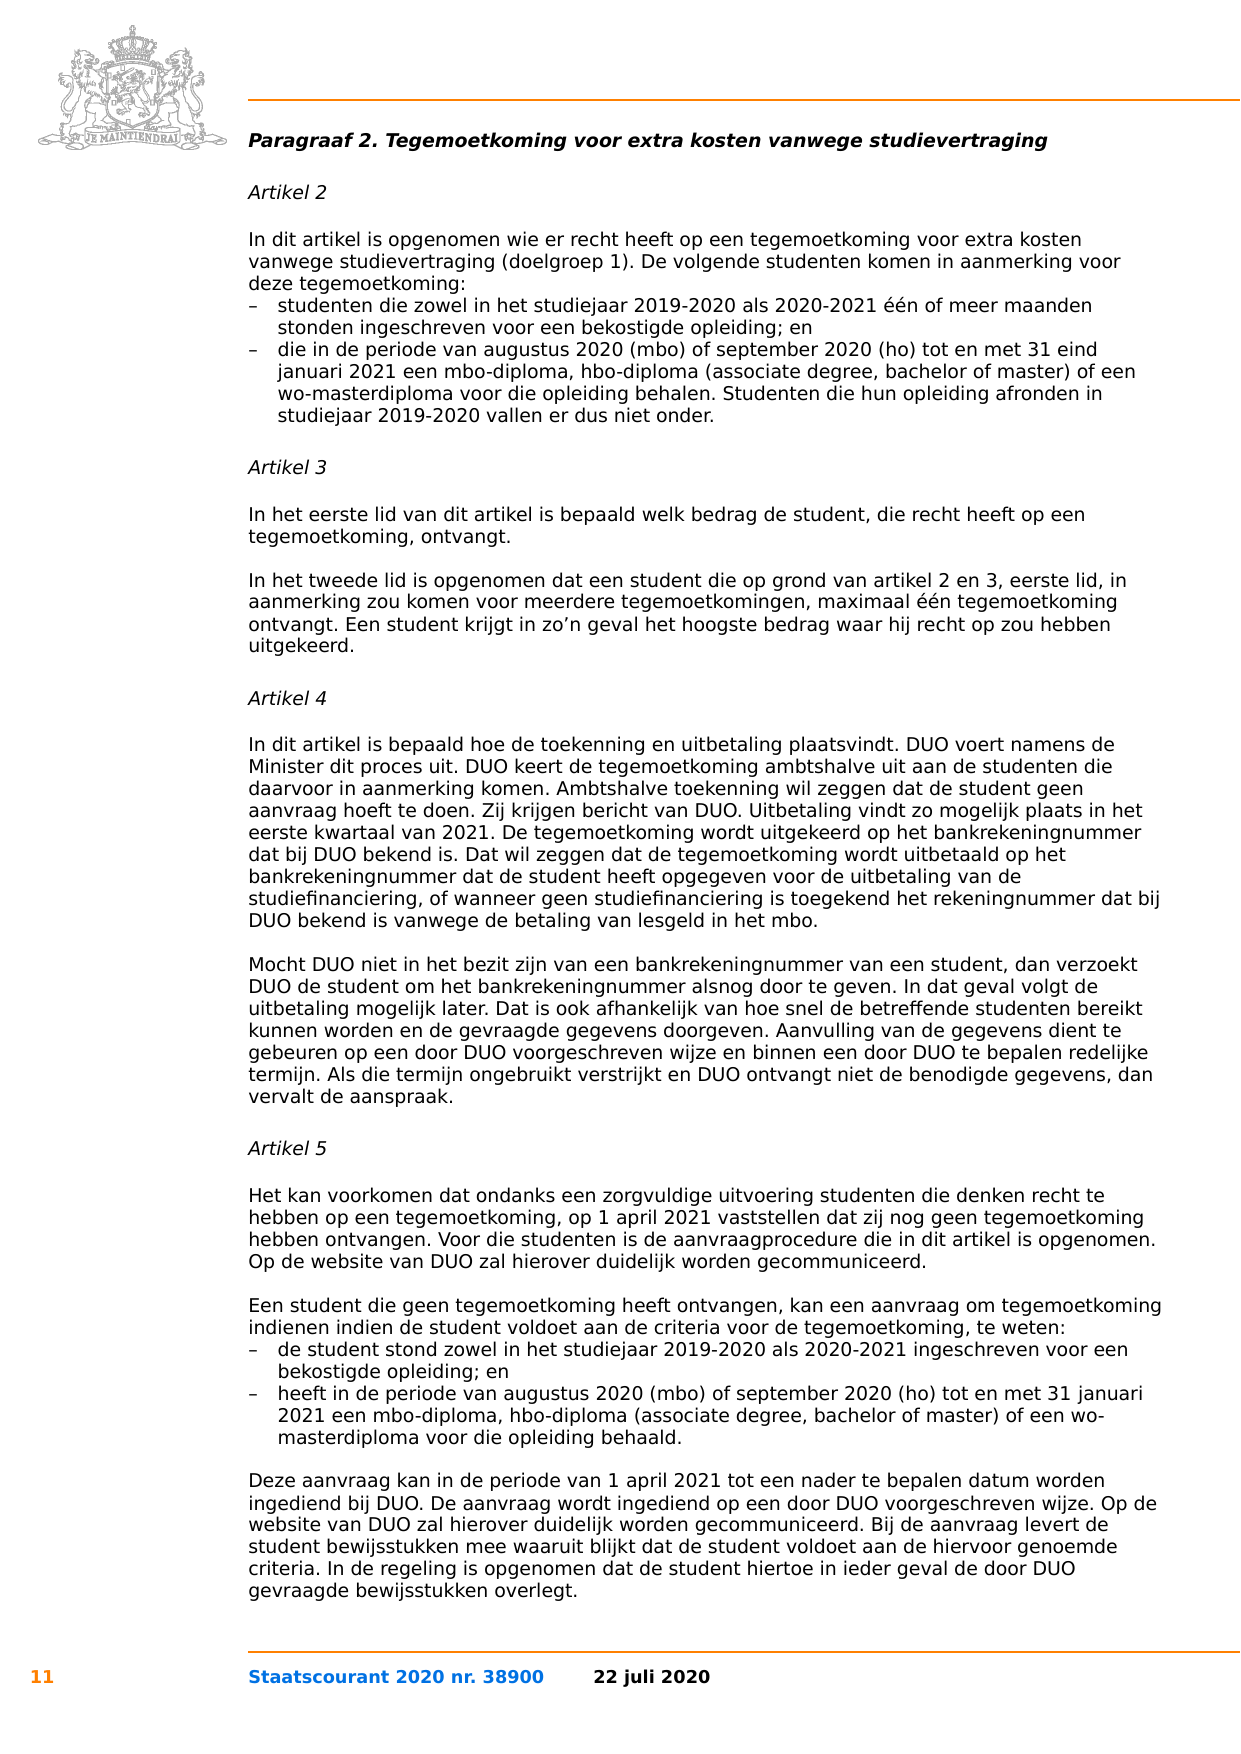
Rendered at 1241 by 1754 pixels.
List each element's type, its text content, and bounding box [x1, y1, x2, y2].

text Een student die geen tegemoetkoming heeft ontvangen, kan een aanvraag om tegemoetkoming indienen indien de student voldoet aan de criteria voor de tegemoetkoming, te weten: [248, 1295, 1163, 1339]
text In het eerste lid van dit artikel is bepaald welk bedrag de student, die recht heeft op een tegemoetkoming, ontvangt. [248, 504, 1163, 548]
text Het kan voorkomen dat ondanks een zorgvuldige uitvoering studenten die denken recht te hebben op een tegemoetkoming, op 1 april 2021 vaststellen dat zij nog geen tegemoetkoming hebben ontvangen. Voor die studenten is de aanvraagprocedure die in dit artikel is opgenomen. Op de website van DUO zal hierover duidelijk worden gecommuniceerd. [248, 1185, 1163, 1273]
text – de student stond zowel in het studiejaar 2019-2020 als 2020-2021 ingeschreven voor een bekostigde opleiding; en [248, 1339, 1163, 1383]
subtitle Artikel 5 [248, 1138, 1163, 1160]
text In het tweede lid is opgenomen dat een student die op grond van artikel 2 en 3, eerste lid, in aanmerking zou komen voor meerdere tegemoetkomingen, maximaal één tegemoetkoming ontvangt. Een student krijgt in zo’n geval het hoogste bedrag waar hij recht op zou hebben uitgekeerd. [248, 569, 1163, 657]
subtitle Artikel 3 [248, 457, 1163, 479]
text In dit artikel is opgenomen wie er recht heeft op een tegemoetkoming voor extra kosten vanwege studievertraging (doelgroep 1). De volgende studenten komen in aanmerking voor deze tegemoetkoming: [248, 229, 1163, 295]
subtitle Paragraaf 2. Tegemoetkoming voor extra kosten vanwege studievertraging [248, 130, 1163, 152]
text In dit artikel is bepaald hoe de toekenning en uitbetaling plaatsvindt. DUO voert namens de Minister dit proces uit. DUO keert de tegemoetkoming ambtshalve uit aan de studenten die daarvoor in aanmerking komen. Ambtshalve toekenning wil zeggen dat de student geen aanvraag hoeft te doen. Zij krijgen bericht van DUO. Uitbetaling vindt zo mogelijk plaats in het eerste kwartaal van 2021. De tegemoetkoming wordt uitgekeerd op het bankrekeningnummer dat bij DUO bekend is. Dat wil zeggen dat de tegemoetkoming wordt uitbetaald op het bankrekeningnummer dat de student heeft opgegeven voor de uitbetaling van de studiefinanciering, of wanneer geen studiefinanciering is toegekend het rekeningnummer dat bij DUO bekend is vanwege de betaling van lesgeld in het mbo. [248, 734, 1163, 932]
subtitle Artikel 2 [248, 182, 1163, 204]
picture [38, 25, 227, 150]
text – heeft in de periode van augustus 2020 (mbo) of september 2020 (ho) tot en met 31 januari 2021 een mbo-diploma, hbo-diploma (associate degree, bachelor of master) of een wo-masterdiploma voor die opleiding behaald. [248, 1383, 1163, 1448]
text – studenten die zowel in het studiejaar 2019-2020 als 2020-2021 één of meer maanden stonden ingeschreven voor een bekostigde opleiding; en [248, 295, 1163, 339]
text – die in de periode van augustus 2020 (mbo) of september 2020 (ho) tot en met 31 eind januari 2021 een mbo-diploma, hbo-diploma (associate degree, bachelor of master) of een wo-masterdiploma voor die opleiding behalen. Studenten die hun opleiding afronden in studiejaar 2019-2020 vallen er dus niet onder. [248, 339, 1163, 427]
text Mocht DUO niet in het bezit zijn van een bankrekeningnummer van een student, dan verzoekt DUO de student om het bankrekeningnummer alsnog door te geven. In dat geval volgt de uitbetaling mogelijk later. Dat is ook afhankelijk van hoe snel de betreffende studenten bereikt kunnen worden en de gevraagde gegevens doorgeven. Aanvulling van de gegevens dient te gebeuren op een door DUO voorgeschreven wijze en binnen een door DUO te bepalen redelijke termijn. Als die termijn ongebruikt verstrijkt en DUO ontvangt niet de benodigde gegevens, dan vervalt de aanspraak. [248, 954, 1163, 1108]
text Deze aanvraag kan in de periode van 1 april 2021 tot een nader te bepalen datum worden ingediend bij DUO. De aanvraag wordt ingediend op een door DUO voorgeschreven wijze. Op de website van DUO zal hierover duidelijk worden gecommuniceerd. Bij de aanvraag levert de student bewijsstukken mee waaruit blijkt dat de student voldoet aan de hiervoor genoemde criteria. In de regeling is opgenomen dat de student hiertoe in ieder geval de door DUO gevraagde bewijsstukken overlegt. [248, 1470, 1163, 1602]
subtitle Artikel 4 [248, 687, 1163, 709]
